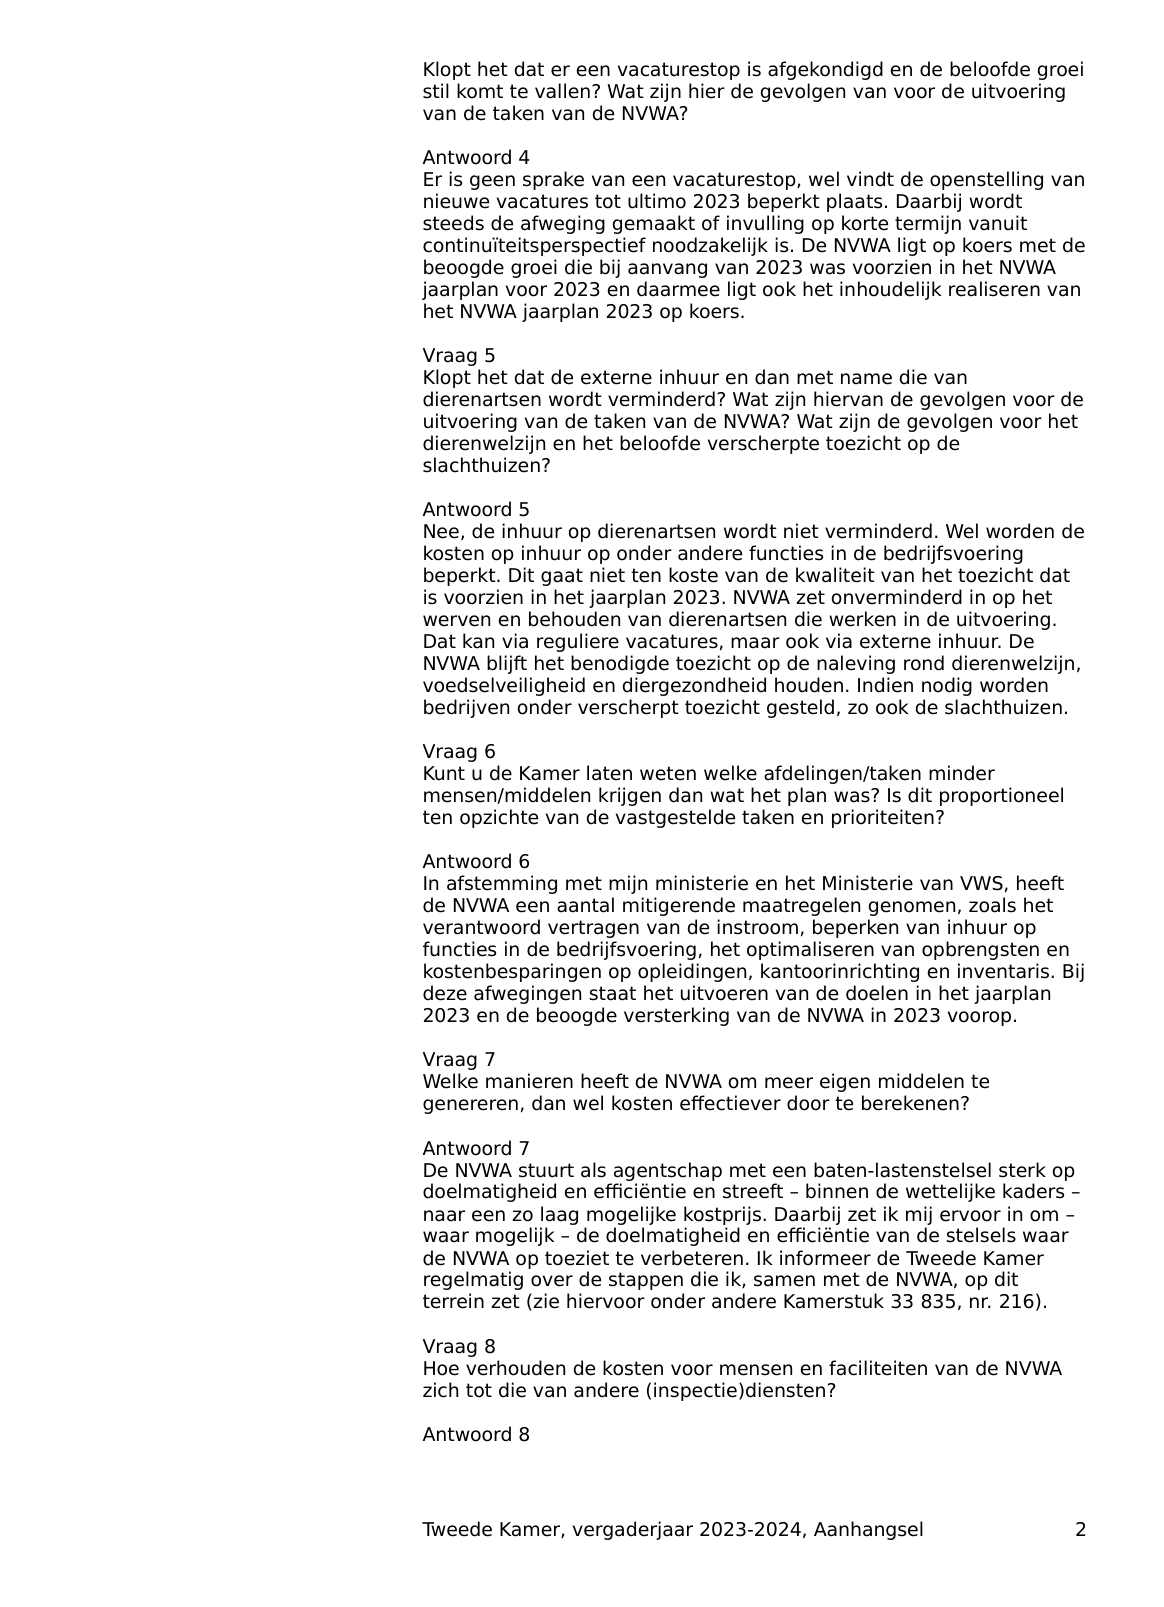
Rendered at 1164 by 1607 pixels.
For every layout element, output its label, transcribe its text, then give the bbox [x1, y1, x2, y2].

text Antwoord 4 [422, 147, 1087, 169]
text Nee, de inhuur op dierenartsen wordt niet verminderd. Wel worden de kosten op inhuur op onder andere functies in de bedrijfsvoering beperkt. Dit gaat niet ten koste van de kwaliteit van het toezicht dat is voorzien in het jaarplan 2023. NVWA zet onverminderd in op het werven en behouden van dierenartsen die werken in de uitvoering. Dat kan via reguliere vacatures, maar ook via externe inhuur. De NVWA blijft het benodigde toezicht op de naleving rond dierenwelzijn, voedselveiligheid en diergezondheid houden. Indien nodig worden bedrijven onder verscherpt toezicht gesteld, zo ook de slachthuizen. [422, 521, 1087, 719]
text Welke manieren heeft de NVWA om meer eigen middelen te genereren, dan wel kosten effectiever door te berekenen? [422, 1071, 1087, 1115]
text Klopt het dat de externe inhuur en dan met name die van dierenartsen wordt verminderd? Wat zijn hiervan de gevolgen voor de uitvoering van de taken van de NVWA? Wat zijn de gevolgen voor het dierenwelzijn en het beloofde verscherpte toezicht op de slachthuizen? [422, 367, 1087, 477]
text Vraag 5 [422, 345, 1087, 367]
text Antwoord 6 [422, 851, 1087, 873]
text Kunt u de Kamer laten weten welke afdelingen/taken minder mensen/middelen krijgen dan wat het plan was? Is dit proportioneel ten opzichte van de vastgestelde taken en prioriteiten? [422, 763, 1087, 829]
text De NVWA stuurt als agentschap met een baten-lastenstelsel sterk op doelmatigheid en efficiëntie en streeft – binnen de wettelijke kaders – naar een zo laag mogelijke kostprijs. Daarbij zet ik mij ervoor in om – waar mogelijk – de doelmatigheid en efficiëntie van de stelsels waar de NVWA op toeziet te verbeteren. Ik informeer de Tweede Kamer regelmatig over de stappen die ik, samen met de NVWA, op dit terrein zet (zie hiervoor onder andere Kamerstuk 33 835, nr. 216). [422, 1159, 1087, 1313]
text Er is geen sprake van een vacaturestop, wel vindt de openstelling van nieuwe vacatures tot ultimo 2023 beperkt plaats. Daarbij wordt steeds de afweging gemaakt of invulling op korte termijn vanuit continuïteitsperspectief noodzakelijk is. De NVWA ligt op koers met de beoogde groei die bij aanvang van 2023 was voorzien in het NVWA jaarplan voor 2023 en daarmee ligt ook het inhoudelijk realiseren van het NVWA jaarplan 2023 op koers. [422, 169, 1087, 323]
text Antwoord 8 [422, 1424, 1087, 1446]
text In afstemming met mijn ministerie en het Ministerie van VWS, heeft de NVWA een aantal mitigerende maatregelen genomen, zoals het verantwoord vertragen van de instroom, beperken van inhuur op functies in de bedrijfsvoering, het optimaliseren van opbrengsten en kostenbesparingen op opleidingen, kantoorinrichting en inventaris. Bij deze afwegingen staat het uitvoeren van de doelen in het jaarplan 2023 en de beoogde versterking van de NVWA in 2023 voorop. [422, 873, 1087, 1027]
text Klopt het dat er een vacaturestop is afgekondigd en de beloofde groei stil komt te vallen? Wat zijn hier de gevolgen van voor de uitvoering van de taken van de NVWA? [422, 59, 1087, 125]
text Antwoord 5 [422, 499, 1087, 521]
text Vraag 6 [422, 741, 1087, 763]
text Antwoord 7 [422, 1137, 1087, 1159]
text Hoe verhouden de kosten voor mensen en faciliteiten van de NVWA zich tot die van andere (inspectie)diensten? [422, 1357, 1087, 1401]
text Vraag 8 [422, 1336, 1087, 1357]
text Vraag 7 [422, 1049, 1087, 1071]
